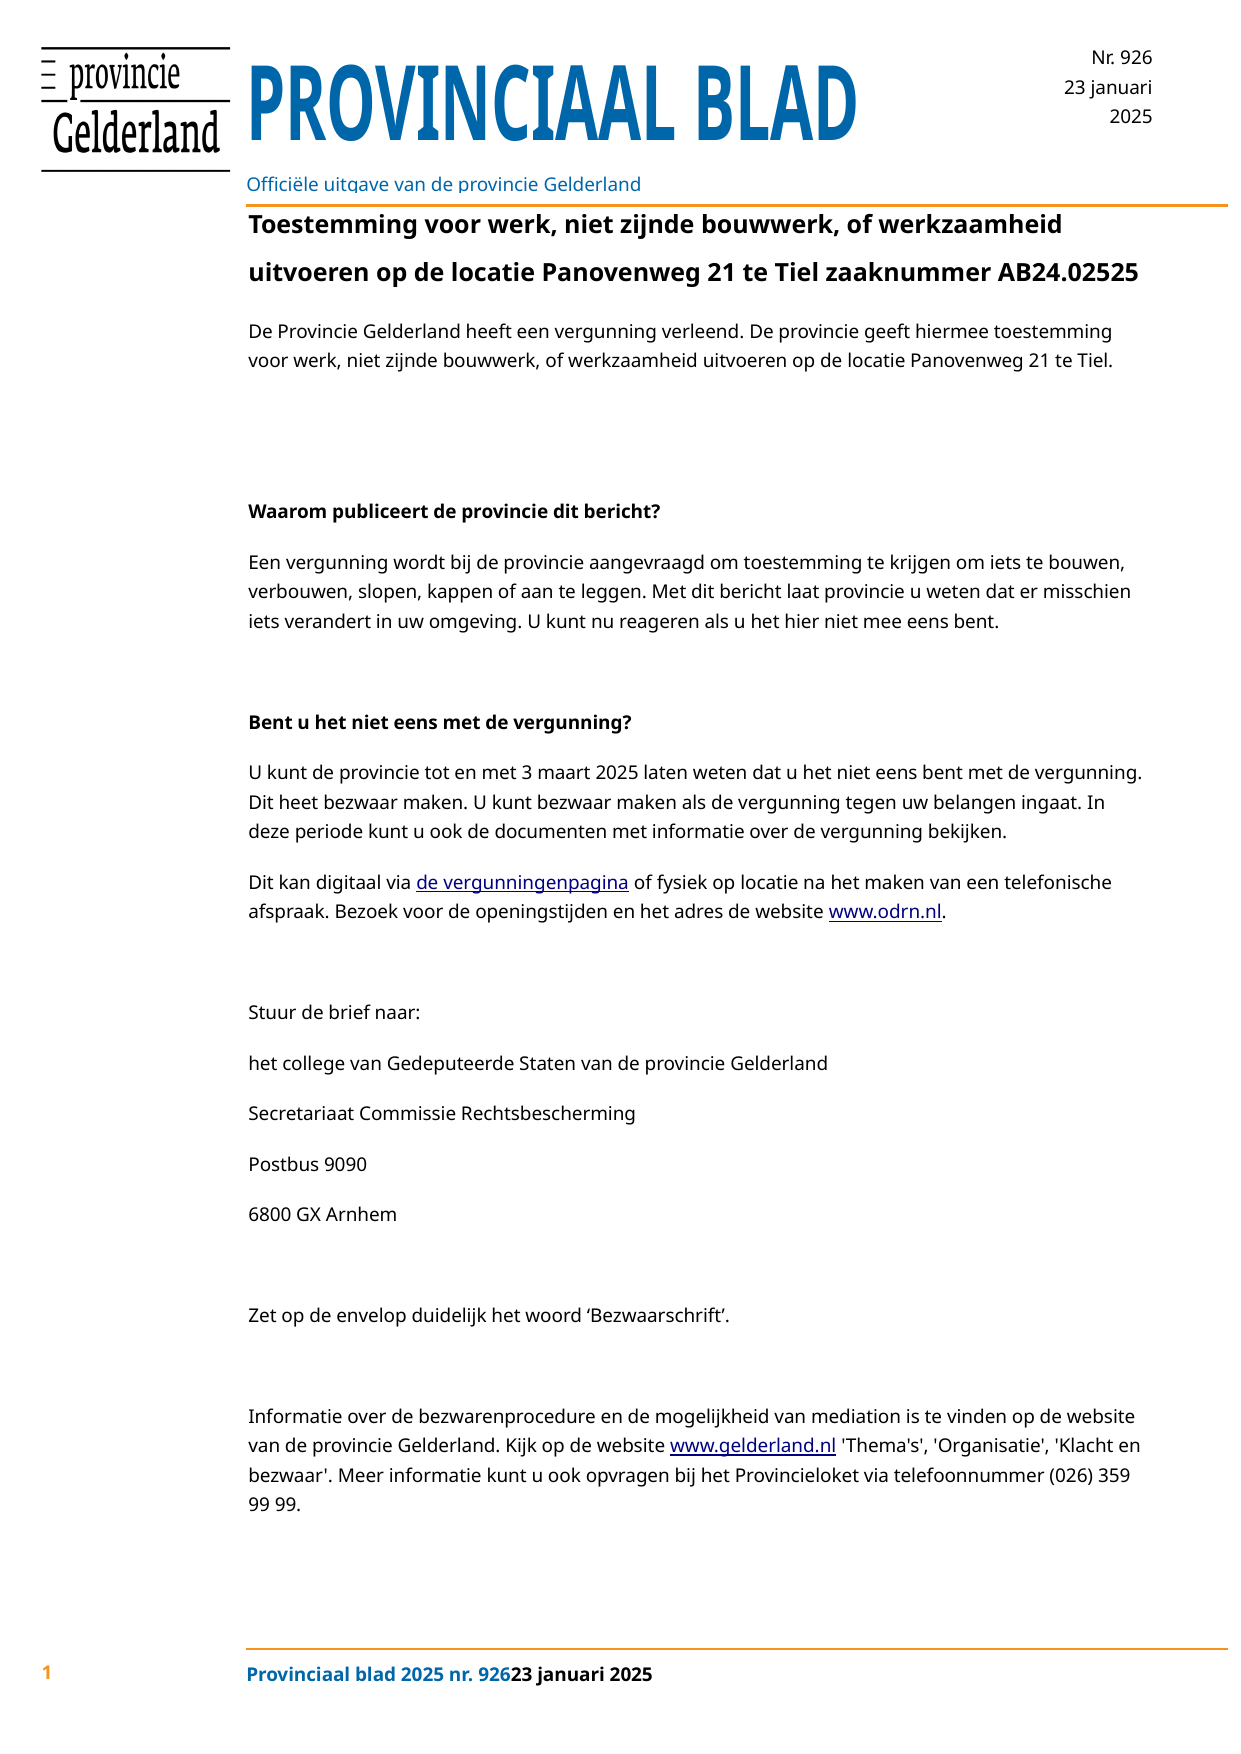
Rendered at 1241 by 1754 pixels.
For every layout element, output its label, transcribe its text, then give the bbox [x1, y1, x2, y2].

text Informatie over de bezwarenprocedure en de mogelijkheid van mediation is te vinden op de website van de provincie Gelderland. Kijk op de website www.gelderland.nl 'Thema's', 'Organisatie', 'Klacht en bezwaar'. Meer informatie kunt u ook opvragen bij het Provincieloket via telefoonnummer (026) 359 99 99. [248, 1403, 1152, 1517]
text De Provincie Gelderland heeft een vergunning verleend. De provincie geeft hiermee toestemming voor werk, niet zijnde bouwwerk, of werkzaamheid uitvoeren op de locatie Panovenweg 21 te Tiel. [248, 318, 1152, 373]
text Bent u het niet eens met de vergunning? [248, 709, 1152, 735]
text Secretariaat Commissie Rechtsbescherming [248, 1100, 1152, 1126]
text Dit kan digitaal via de vergunningenpagina of fysiek op locatie na het maken van een telefonische afspraak. Bezoek voor de openingstijden en het adres de website www.odrn.nl. [248, 869, 1152, 924]
text Stuur de brief naar: [248, 999, 1152, 1025]
picture [41, 47, 231, 172]
text 6800 GX Arnhem [248, 1201, 1152, 1227]
text Zet op de envelop duidelijk het woord ‘Bezwaarschrift’. [248, 1302, 1152, 1328]
text Toestemming voor werk, niet zijnde bouwwerk, of werkzaamheid uitvoeren op de locatie Panovenweg 21 te Tiel zaaknummer AB24.02525 [248, 207, 1152, 288]
text Postbus 9090 [248, 1151, 1152, 1177]
text Waarom publiceert de provincie dit bericht? [248, 499, 1152, 524]
text U kunt de provincie tot en met 3 maart 2025 laten weten dat u het niet eens bent met de vergunning. Dit heet bezwaar maken. U kunt bezwaar maken als de vergunning tegen uw belangen ingaat. In deze periode kunt u ook de documenten met informatie over de vergunning bekijken. [248, 759, 1152, 844]
text Een vergunning wordt bij de provincie aangevraagd om toestemming te krijgen om iets te bouwen, verbouwen, slopen, kappen of aan te leggen. Met dit bericht laat provincie u weten dat er misschien iets verandert in uw omgeving. U kunt nu reageren als u het hier niet mee eens bent. [248, 549, 1152, 634]
text het college van Gedeputeerde Staten van de provincie Gelderland [248, 1050, 1152, 1076]
